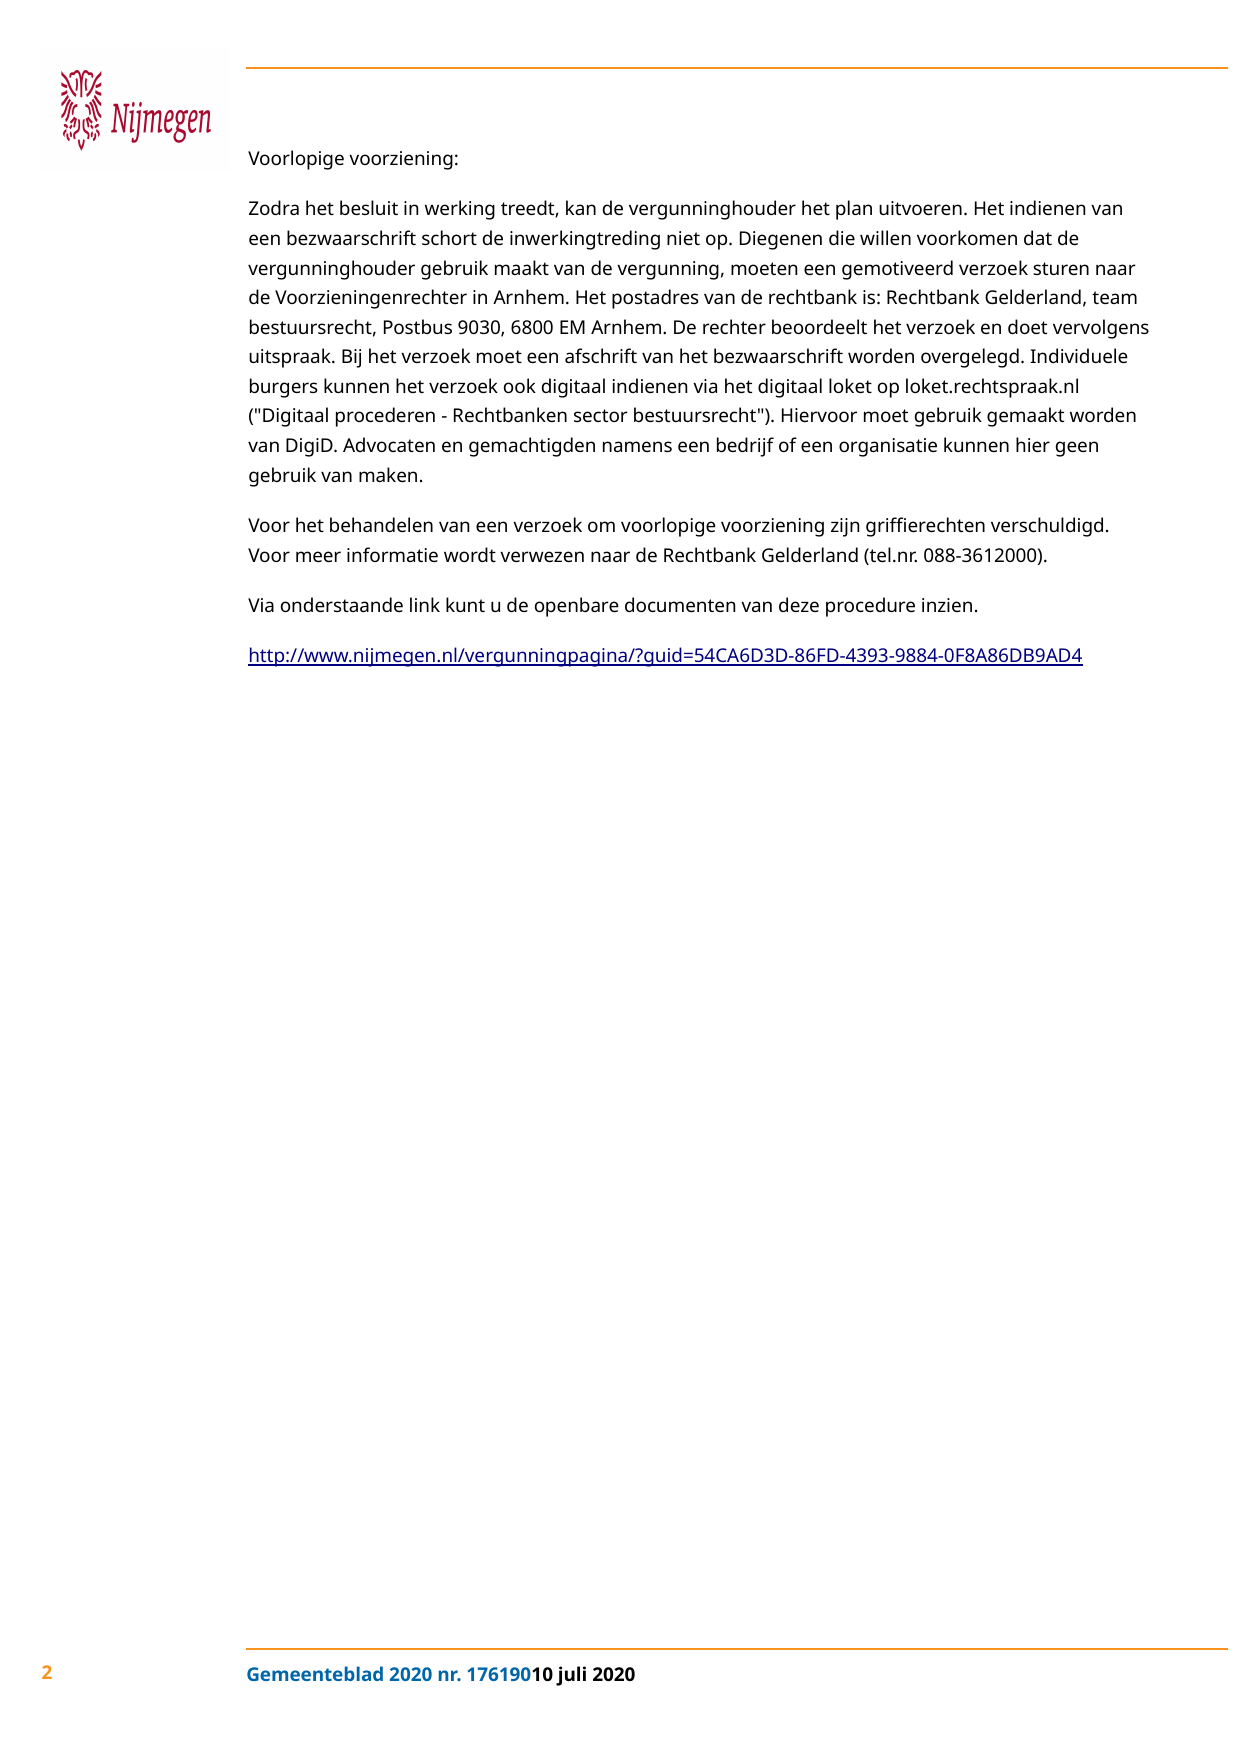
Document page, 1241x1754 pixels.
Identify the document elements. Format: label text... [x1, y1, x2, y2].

text Via onderstaande link kunt u de openbare documenten van deze procedure inzien. [248, 592, 1152, 618]
text Zodra het besluit in werking treedt, kan de vergunninghouder het plan uitvoeren. Het indienen van een bezwaarschrift schort de inwerkingtreding niet op. Diegenen die willen voorkomen dat de vergunninghouder gebruik maakt van de vergunning, moeten een gemotiveerd verzoek sturen naar de Voorzieningenrechter in Arnhem. Het postadres van de rechtbank is: Rechtbank Gelderland, team bestuursrecht, Postbus 9030, 6800 EM Arnhem. De rechter beoordeelt het verzoek en doet vervolgens uitspraak. Bij het verzoek moet een afschrift van het bezwaarschrift worden overgelegd. Individuele burgers kunnen het verzoek ook digitaal indienen via het digitaal loket op loket.rechtspraak.nl ("Digitaal procederen - Rechtbanken sector bestuursrecht"). Hiervoor moet gebruik gemaakt worden van DigiD. Advocaten en gemachtigden namens een bedrijf of een organisatie kunnen hier geen gebruik van maken. [248, 196, 1152, 488]
picture [41, 47, 231, 172]
text Voorlopige voorziening: [248, 145, 1152, 171]
text http://www.nijmegen.nl/vergunningpagina/?guid=54CA6D3D-86FD-4393-9884-0F8A86DB9AD4 [248, 643, 1152, 668]
text Voor het behandelen van een verzoek om voorlopige voorziening zijn griffierechten verschuldigd. Voor meer informatie wordt verwezen naar de Rechtbank Gelderland (tel.nr. 088-3612000). [248, 512, 1152, 568]
